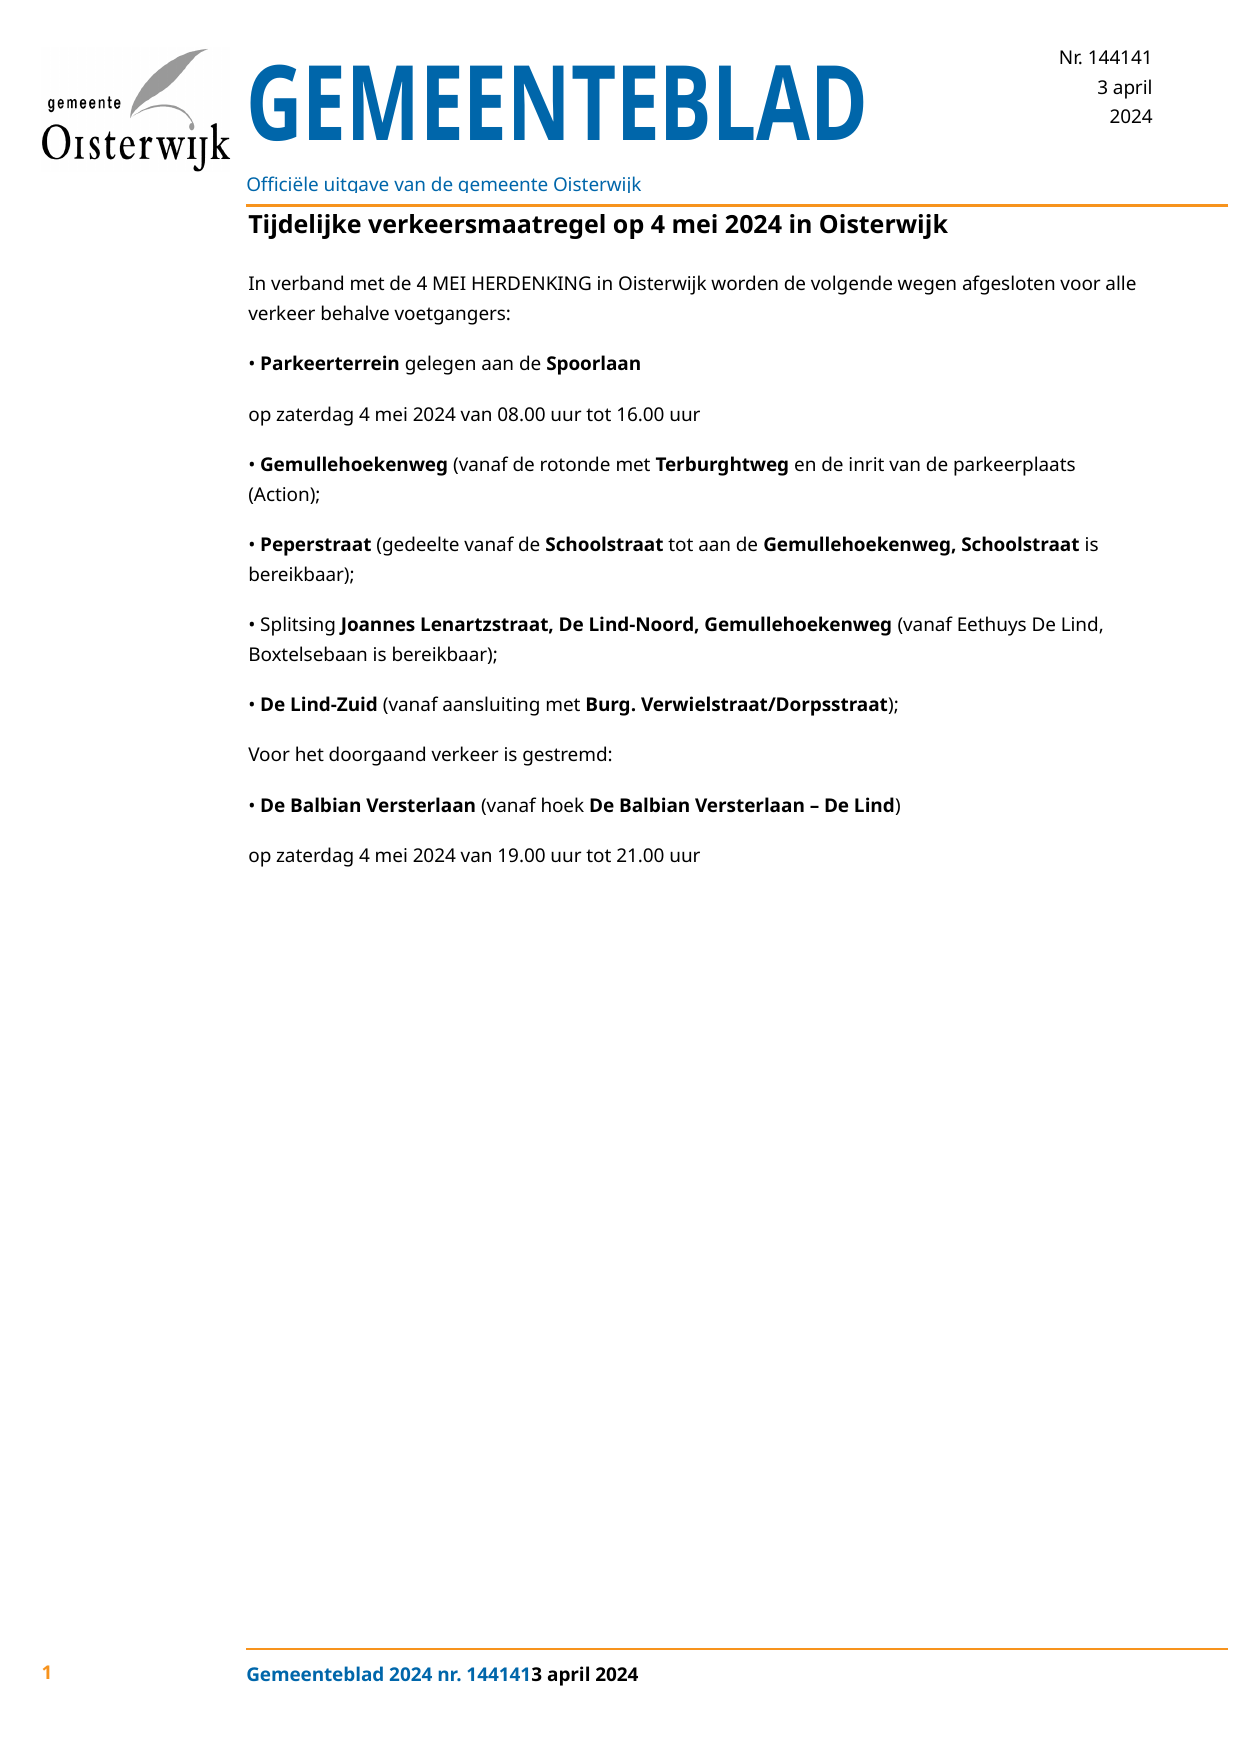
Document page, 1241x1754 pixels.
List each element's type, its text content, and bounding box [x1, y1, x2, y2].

text In verband met de 4 MEI HERDENKING in Oisterwijk worden de volgende wegen afgesloten voor alle verkeer behalve voetgangers: [248, 270, 1152, 326]
text • Parkeerterrein gelegen aan de Spoorlaan [248, 350, 1152, 376]
text op zaterdag 4 mei 2024 van 08.00 uur tot 16.00 uur [248, 401, 1152, 426]
text • Splitsing Joannes Lenartzstraat, De Lind-Noord, Gemullehoekenweg (vanaf Eethuys De Lind, Boxtelsebaan is bereikbaar); [248, 611, 1152, 666]
text op zaterdag 4 mei 2024 van 19.00 uur tot 21.00 uur [248, 842, 1152, 868]
picture [41, 47, 231, 172]
text • De Lind-Zuid (vanaf aansluiting met Burg. Verwielstraat/Dorpsstraat); [248, 691, 1152, 717]
text • De Balbian Versterlaan (vanaf hoek De Balbian Versterlaan – De Lind) [248, 792, 1152, 818]
text • Peperstraat (gedeelte vanaf de Schoolstraat tot aan de Gemullehoekenweg, Schoolstraat is bereikbaar); [248, 531, 1152, 586]
text Tijdelijke verkeersmaatregel op 4 mei 2024 in Oisterwijk [248, 207, 1152, 241]
text Voor het doorgaand verkeer is gestremd: [248, 742, 1152, 767]
text • Gemullehoekenweg (vanaf de rotonde met Terburghtweg en de inrit van de parkeerplaats (Action); [248, 451, 1152, 506]
